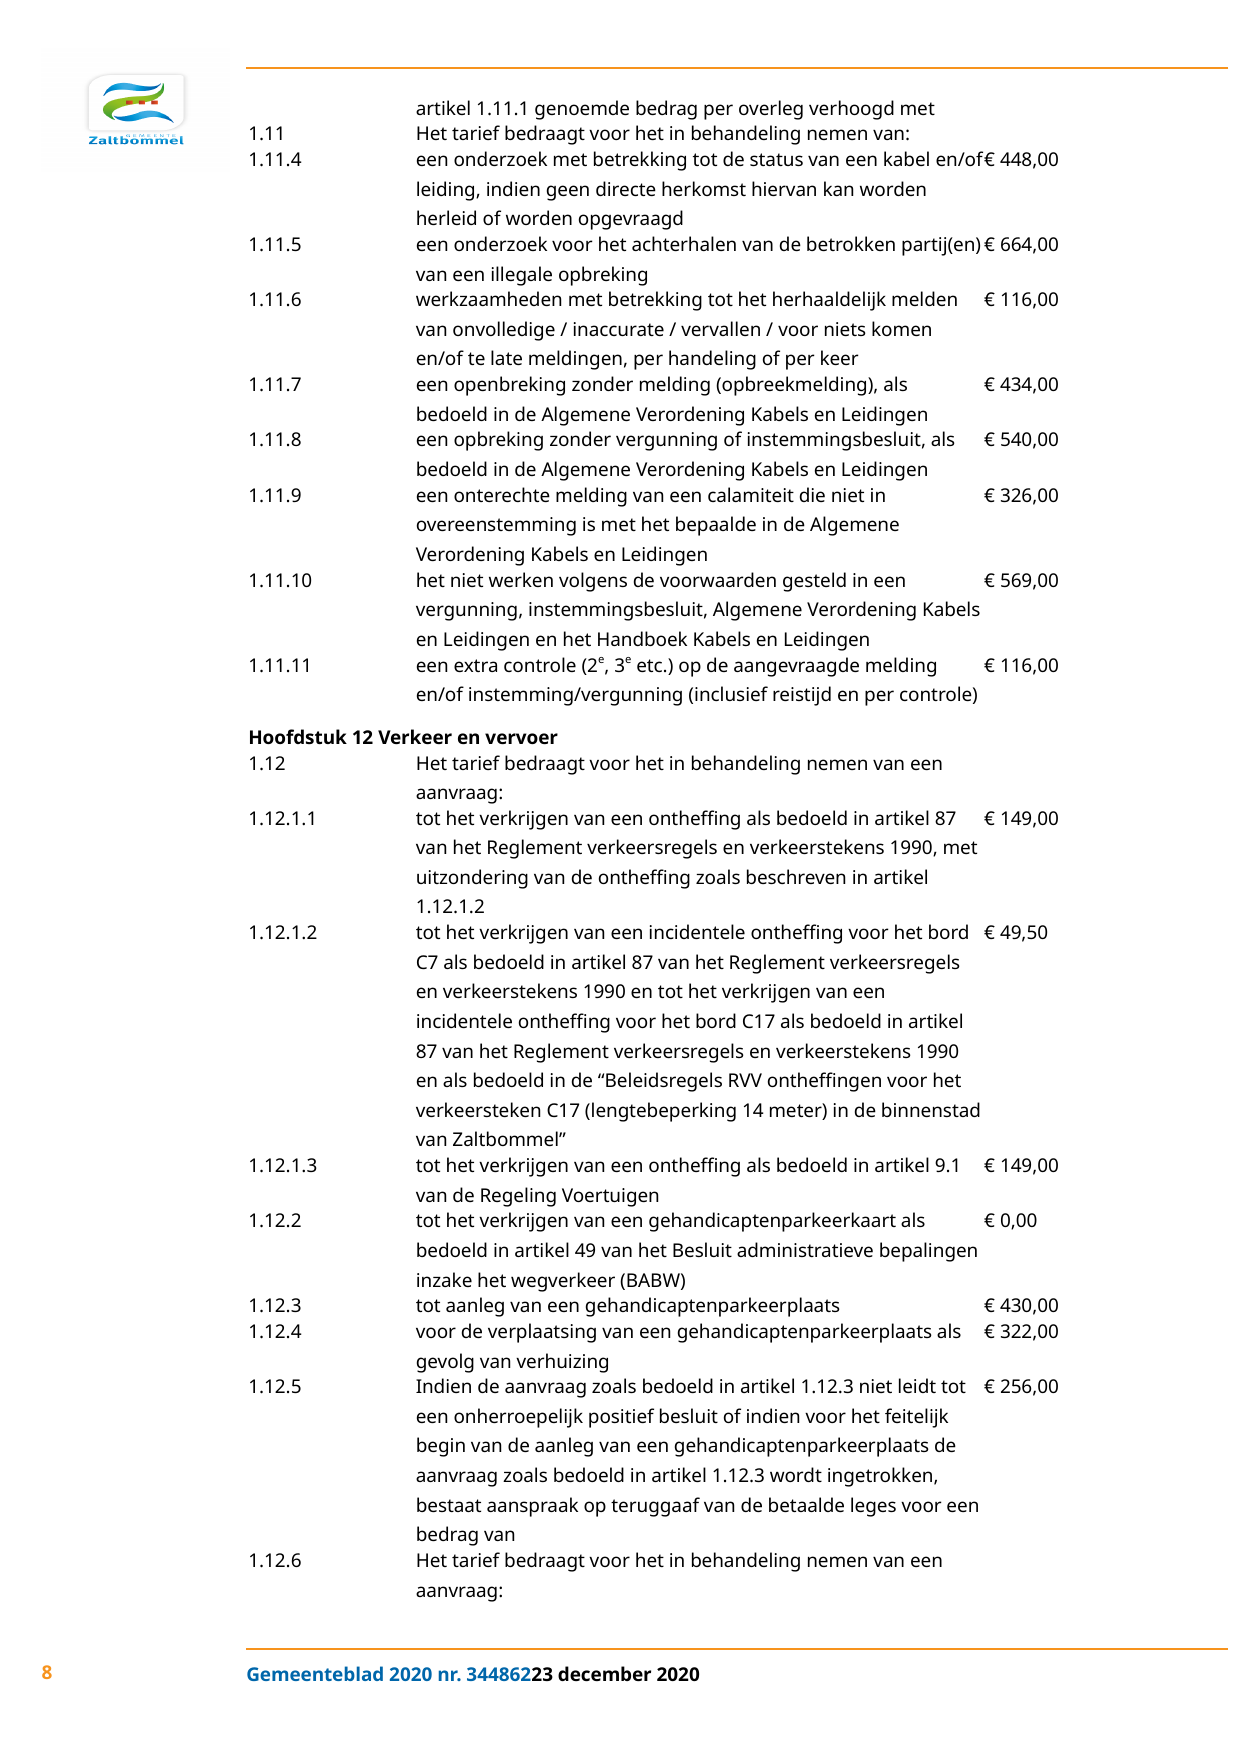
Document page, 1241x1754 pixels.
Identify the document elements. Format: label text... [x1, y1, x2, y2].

table_cell Het tarief bedraagt voor het in behandeling nemen van een aanvraag: [416, 1547, 984, 1602]
table_cell tot aanleg van een gehandicaptenparkeerplaats [416, 1293, 984, 1318]
table_cell 1.12.4 [248, 1318, 416, 1373]
table_cell tot het verkrijgen van een incidentele ontheffing voor het bord C7 als bedoeld in artikel 87 van het Reglement verkeersregels en verkeerstekens 1990 en tot het verkrijgen van een incidentele ontheffing voor het bord C17 als bedoeld in artikel 87 van het Reglement verkeersregels en verkeerstekens 1990 en als bedoeld in de “Beleidsregels RVV ontheffingen voor het verkeersteken C17 (lengtebeperking 14 meter) in de binnenstad van Zaltbommel” [416, 920, 984, 1152]
table_cell € 49,50 [984, 920, 1152, 1152]
table_cell € 0,00 [984, 1208, 1152, 1292]
table_cell [984, 95, 1152, 121]
table_cell 1.11.10 [248, 567, 416, 652]
table_cell 1.12.1.3 [248, 1152, 416, 1208]
table_cell € 116,00 [984, 652, 1152, 707]
table_cell een onterechte melding van een calamiteit die niet in overeenstemming is met het bepaalde in de Algemene Verordening Kabels en Leidingen [416, 482, 984, 567]
table_cell 1.11.7 [248, 371, 416, 427]
table_cell € 430,00 [984, 1293, 1152, 1318]
table_cell een opbreking zonder vergunning of instemmingsbesluit, als bedoeld in de Algemene Verordening Kabels en Leidingen [416, 427, 984, 482]
table_cell 1.11.9 [248, 482, 416, 567]
table_cell [984, 121, 1152, 146]
table_cell € 434,00 [984, 371, 1152, 427]
table_cell 1.12.3 [248, 1293, 416, 1318]
table_cell 1.11.4 [248, 146, 416, 231]
table_cell 1.11.6 [248, 286, 416, 371]
table_cell 1.12.5 [248, 1374, 416, 1547]
table_cell 1.11.5 [248, 231, 416, 286]
table_cell € 569,00 [984, 567, 1152, 652]
table_cell 1.11 [248, 121, 416, 146]
table_cell werkzaamheden met betrekking tot het herhaaldelijk melden van onvolledige / inaccurate / vervallen / voor niets komen en/of te late meldingen, per handeling of per keer [416, 286, 984, 371]
table_cell € 149,00 [984, 1152, 1152, 1208]
table_cell € 540,00 [984, 427, 1152, 482]
table_cell artikel 1.11.1 genoemde bedrag per overleg verhoogd met [416, 95, 984, 121]
table_cell 1.12.1.1 [248, 805, 416, 919]
table_cell [248, 95, 416, 121]
table_cell € 326,00 [984, 482, 1152, 567]
table_cell [984, 1547, 1152, 1602]
table_cell 1.12.1.2 [248, 920, 416, 1152]
table_cell 1.11.8 [248, 427, 416, 482]
table_cell voor de verplaatsing van een gehandicaptenparkeerplaats als gevolg van verhuizing [416, 1318, 984, 1373]
picture [41, 47, 231, 172]
table_cell € 322,00 [984, 1318, 1152, 1373]
table_cell een onderzoek met betrekking tot de status van een kabel en/of leiding, indien geen directe herkomst hiervan kan worden herleid of worden opgevraagd [416, 146, 984, 231]
table_cell tot het verkrijgen van een ontheffing als bedoeld in artikel 9.1 van de Regeling Voertuigen [416, 1152, 984, 1208]
table_header Het tarief bedraagt voor het in behandeling nemen van een aanvraag: [416, 750, 984, 805]
table_cell Het tarief bedraagt voor het in behandeling nemen van: [416, 121, 984, 146]
text Hoofdstuk 12 Verkeer en vervoer [248, 724, 1152, 749]
table_header [984, 750, 1152, 805]
table_cell 1.12.6 [248, 1547, 416, 1602]
table_cell een extra controle (2e, 3e etc.) op de aangevraagde melding en/of instemming/vergunning (inclusief reistijd en per controle) [416, 652, 984, 707]
table_cell Indien de aanvraag zoals bedoeld in artikel 1.12.3 niet leidt tot een onherroepelijk positief besluit of indien voor het feitelijk begin van de aanleg van een gehandicaptenparkeerplaats de aanvraag zoals bedoeld in artikel 1.12.3 wordt ingetrokken, bestaat aanspraak op teruggaaf van de betaalde leges voor een bedrag van [416, 1374, 984, 1547]
table_cell tot het verkrijgen van een gehandicaptenparkeerkaart als bedoeld in artikel 49 van het Besluit administratieve bepalingen inzake het wegverkeer (BABW) [416, 1208, 984, 1292]
table_cell het niet werken volgens de voorwaarden gesteld in een vergunning, instemmingsbesluit, Algemene Verordening Kabels en Leidingen en het Handboek Kabels en Leidingen [416, 567, 984, 652]
table_cell 1.11.11 [248, 652, 416, 707]
table_cell 1.12.2 [248, 1208, 416, 1292]
table_cell € 448,00 [984, 146, 1152, 231]
table_cell € 664,00 [984, 231, 1152, 286]
table_cell een openbreking zonder melding (opbreekmelding), als bedoeld in de Algemene Verordening Kabels en Leidingen [416, 371, 984, 427]
table_cell € 256,00 [984, 1374, 1152, 1547]
table_cell € 149,00 [984, 805, 1152, 919]
table_cell een onderzoek voor het achterhalen van de betrokken partij(en) van een illegale opbreking [416, 231, 984, 286]
table_header 1.12 [248, 750, 416, 805]
table_cell tot het verkrijgen van een ontheffing als bedoeld in artikel 87 van het Reglement verkeersregels en verkeerstekens 1990, met uitzondering van de ontheffing zoals beschreven in artikel 1.12.1.2 [416, 805, 984, 919]
table_cell € 116,00 [984, 286, 1152, 371]
